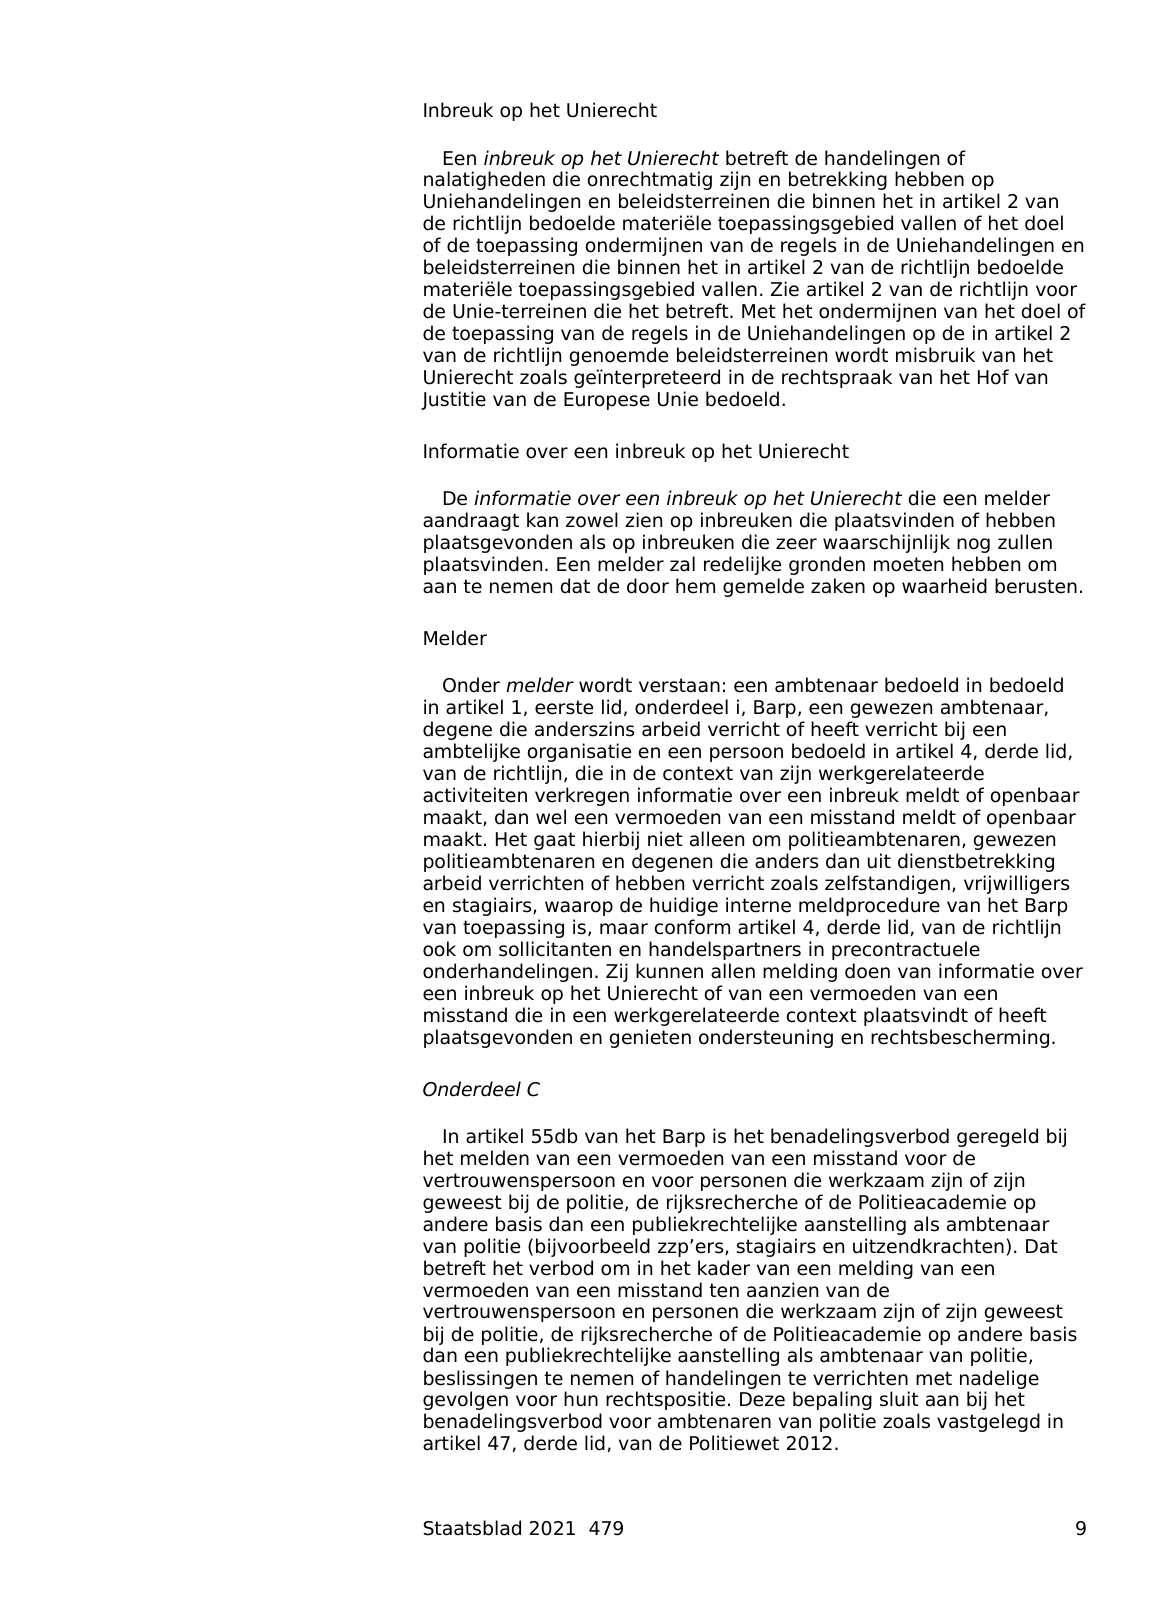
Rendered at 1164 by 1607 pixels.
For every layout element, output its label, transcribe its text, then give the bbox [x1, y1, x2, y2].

text In artikel 55db van het Barp is het benadelingsverbod geregeld bij het melden van een vermoeden van een misstand voor de vertrouwenspersoon en voor personen die werkzaam zijn of zijn geweest bij de politie, de rijksrecherche of de Politieacademie op andere basis dan een publiekrechtelijke aanstelling als ambtenaar van politie (bijvoorbeeld zzp’ers, stagiairs en uitzendkrachten). Dat betreft het verbod om in het kader van een melding van een vermoeden van een misstand ten aanzien van de vertrouwenspersoon en personen die werkzaam zijn of zijn geweest bij de politie, de rijksrecherche of de Politieacademie op andere basis dan een publiekrechtelijke aanstelling als ambtenaar van politie, beslissingen te nemen of handelingen te verrichten met nadelige gevolgen voor hun rechtspositie. Deze bepaling sluit aan bij het benadelingsverbod voor ambtenaren van politie zoals vastgelegd in artikel 47, derde lid, van de Politiewet 2012. [422, 1126, 1087, 1455]
text De informatie over een inbreuk op het Unierecht die een melder aandraagt kan zowel zien op inbreuken die plaatsvinden of hebben plaatsgevonden als op inbreuken die zeer waarschijnlijk nog zullen plaatsvinden. Een melder zal redelijke gronden moeten hebben om aan te nemen dat de door hem gemelde zaken op waarheid berusten. [422, 488, 1087, 598]
subtitle Melder [422, 628, 1087, 650]
text Onder melder wordt verstaan: een ambtenaar bedoeld in bedoeld in artikel 1, eerste lid, onderdeel i, Barp, een gewezen ambtenaar, degene die anderszins arbeid verricht of heeft verricht bij een ambtelijke organisatie en een persoon bedoeld in artikel 4, derde lid, van de richtlijn, die in de context van zijn werkgerelateerde activiteiten verkregen informatie over een inbreuk meldt of openbaar maakt, dan wel een vermoeden van een misstand meldt of openbaar maakt. Het gaat hierbij niet alleen om politieambtenaren, gewezen politieambtenaren en degenen die anders dan uit dienstbetrekking arbeid verrichten of hebben verricht zoals zelfstandigen, vrijwilligers en stagiairs, waarop de huidige interne meldprocedure van het Barp van toepassing is, maar conform artikel 4, derde lid, van de richtlijn ook om sollicitanten en handelspartners in precontractuele onderhandelingen. Zij kunnen allen melding doen van informatie over een inbreuk op het Unierecht of van een vermoeden van een misstand die in een werkgerelateerde context plaatsvindt of heeft plaatsgevonden en genieten ondersteuning en rechtsbescherming. [422, 675, 1087, 1049]
subtitle Informatie over een inbreuk op het Unierecht [422, 441, 1087, 463]
subtitle Onderdeel C [422, 1079, 1087, 1101]
text Een inbreuk op het Unierecht betreft de handelingen of nalatigheden die onrechtmatig zijn en betrekking hebben op Uniehandelingen en beleidsterreinen die binnen het in artikel 2 van de richtlijn bedoelde materiële toepassingsgebied vallen of het doel of de toepassing ondermijnen van de regels in de Uniehandelingen en beleidsterreinen die binnen het in artikel 2 van de richtlijn bedoelde materiële toepassingsgebied vallen. Zie artikel 2 van de richtlijn voor de Unie-terreinen die het betreft. Met het ondermijnen van het doel of de toepassing van de regels in de Uniehandelingen op de in artikel 2 van de richtlijn genoemde beleidsterreinen wordt misbruik van het Unierecht zoals geïnterpreteerd in de rechtspraak van het Hof van Justitie van de Europese Unie bedoeld. [422, 147, 1087, 411]
subtitle Inbreuk op het Unierecht [422, 100, 1087, 122]
